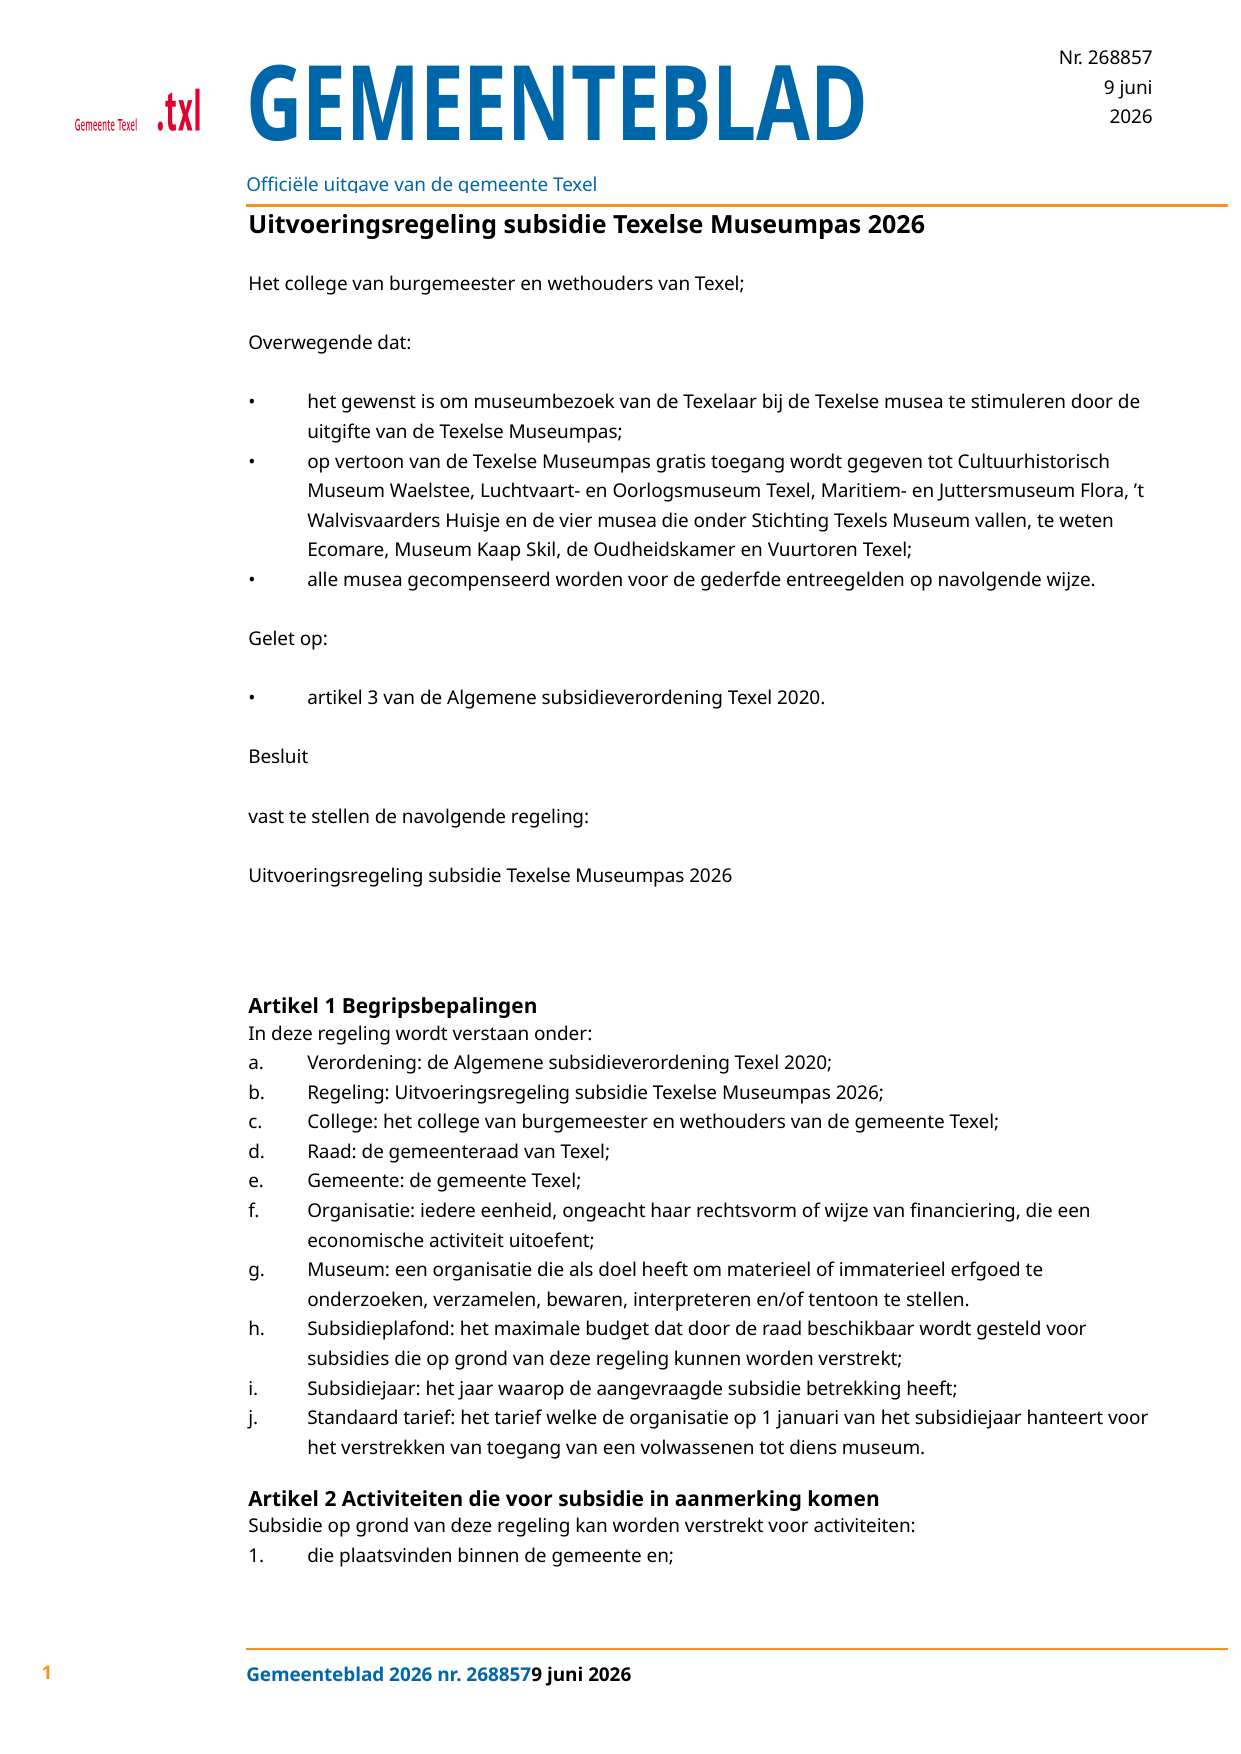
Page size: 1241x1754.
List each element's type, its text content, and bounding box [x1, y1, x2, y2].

list artikel 3 van de Algemene subsidieverordening Texel 2020. [248, 684, 1152, 710]
text Subsidie op grond van deze regeling kan worden verstrekt voor activiteiten: [248, 1513, 1152, 1538]
list die plaatsvinden binnen de gemeente en; [248, 1542, 1152, 1568]
text Gelet op: [248, 625, 1152, 651]
text Artikel 2 Activiteiten die voor subsidie in aanmerking komen [248, 1484, 1152, 1513]
list Raad: de gemeenteraad van Texel; [248, 1138, 1152, 1164]
list Standaard tarief: het tarief welke de organisatie op 1 januari van het subsidiejaar hanteert voor het verstrekken van toegang van een volwassenen tot diens museum. [248, 1404, 1152, 1459]
text vast te stellen de navolgende regeling: [248, 803, 1152, 828]
list Museum: een organisatie die als doel heeft om materieel of immaterieel erfgoed te onderzoeken, verzamelen, bewaren, interpreteren en/of tentoon te stellen. [248, 1256, 1152, 1312]
picture [41, 47, 231, 172]
text Overwegende dat: [248, 329, 1152, 355]
text Besluit [248, 744, 1152, 769]
list Gemeente: de gemeente Texel; [248, 1168, 1152, 1193]
list alle musea gecompenseerd worden voor de gederfde entreegelden op navolgende wijze. [248, 566, 1152, 592]
list College: het college van burgemeester en wethouders van de gemeente Texel; [248, 1108, 1152, 1134]
list Subsidieplafond: het maximale budget dat door de raad beschikbaar wordt gesteld voor subsidies die op grond van deze regeling kunnen worden verstrekt; [248, 1316, 1152, 1371]
list Regeling: Uitvoeringsregeling subsidie Texelse Museumpas 2026; [248, 1079, 1152, 1104]
list Verordening: de Algemene subsidieverordening Texel 2020; [248, 1049, 1152, 1075]
list Organisatie: iedere eenheid, ongeacht haar rechtsvorm of wijze van financiering, die een economische activiteit uitoefent; [248, 1197, 1152, 1252]
list het gewenst is om museumbezoek van de Texelaar bij de Texelse musea te stimuleren door de uitgifte van de Texelse Museumpas; [248, 389, 1152, 444]
list op vertoon van de Texelse Museumpas gratis toegang wordt gegeven tot Cultuurhistorisch Museum Waelstee, Luchtvaart- en Oorlogsmuseum Texel, Maritiem- en Juttersmuseum Flora, ’t Walvisvaarders Huisje en de vier musea die onder Stichting Texels Museum vallen, te weten Ecomare, Museum Kaap Skil, de Oudheidskamer en Vuurtoren Texel; [248, 448, 1152, 562]
text Artikel 1 Begripsbepalingen [248, 991, 1152, 1020]
list Subsidiejaar: het jaar waarop de aangevraagde subsidie betrekking heeft; [248, 1375, 1152, 1400]
text Het college van burgemeester en wethouders van Texel; [248, 270, 1152, 296]
text Uitvoeringsregeling subsidie Texelse Museumpas 2026 [248, 207, 1152, 241]
text Uitvoeringsregeling subsidie Texelse Museumpas 2026 [248, 862, 1152, 888]
text In deze regeling wordt verstaan onder: [248, 1020, 1152, 1045]
